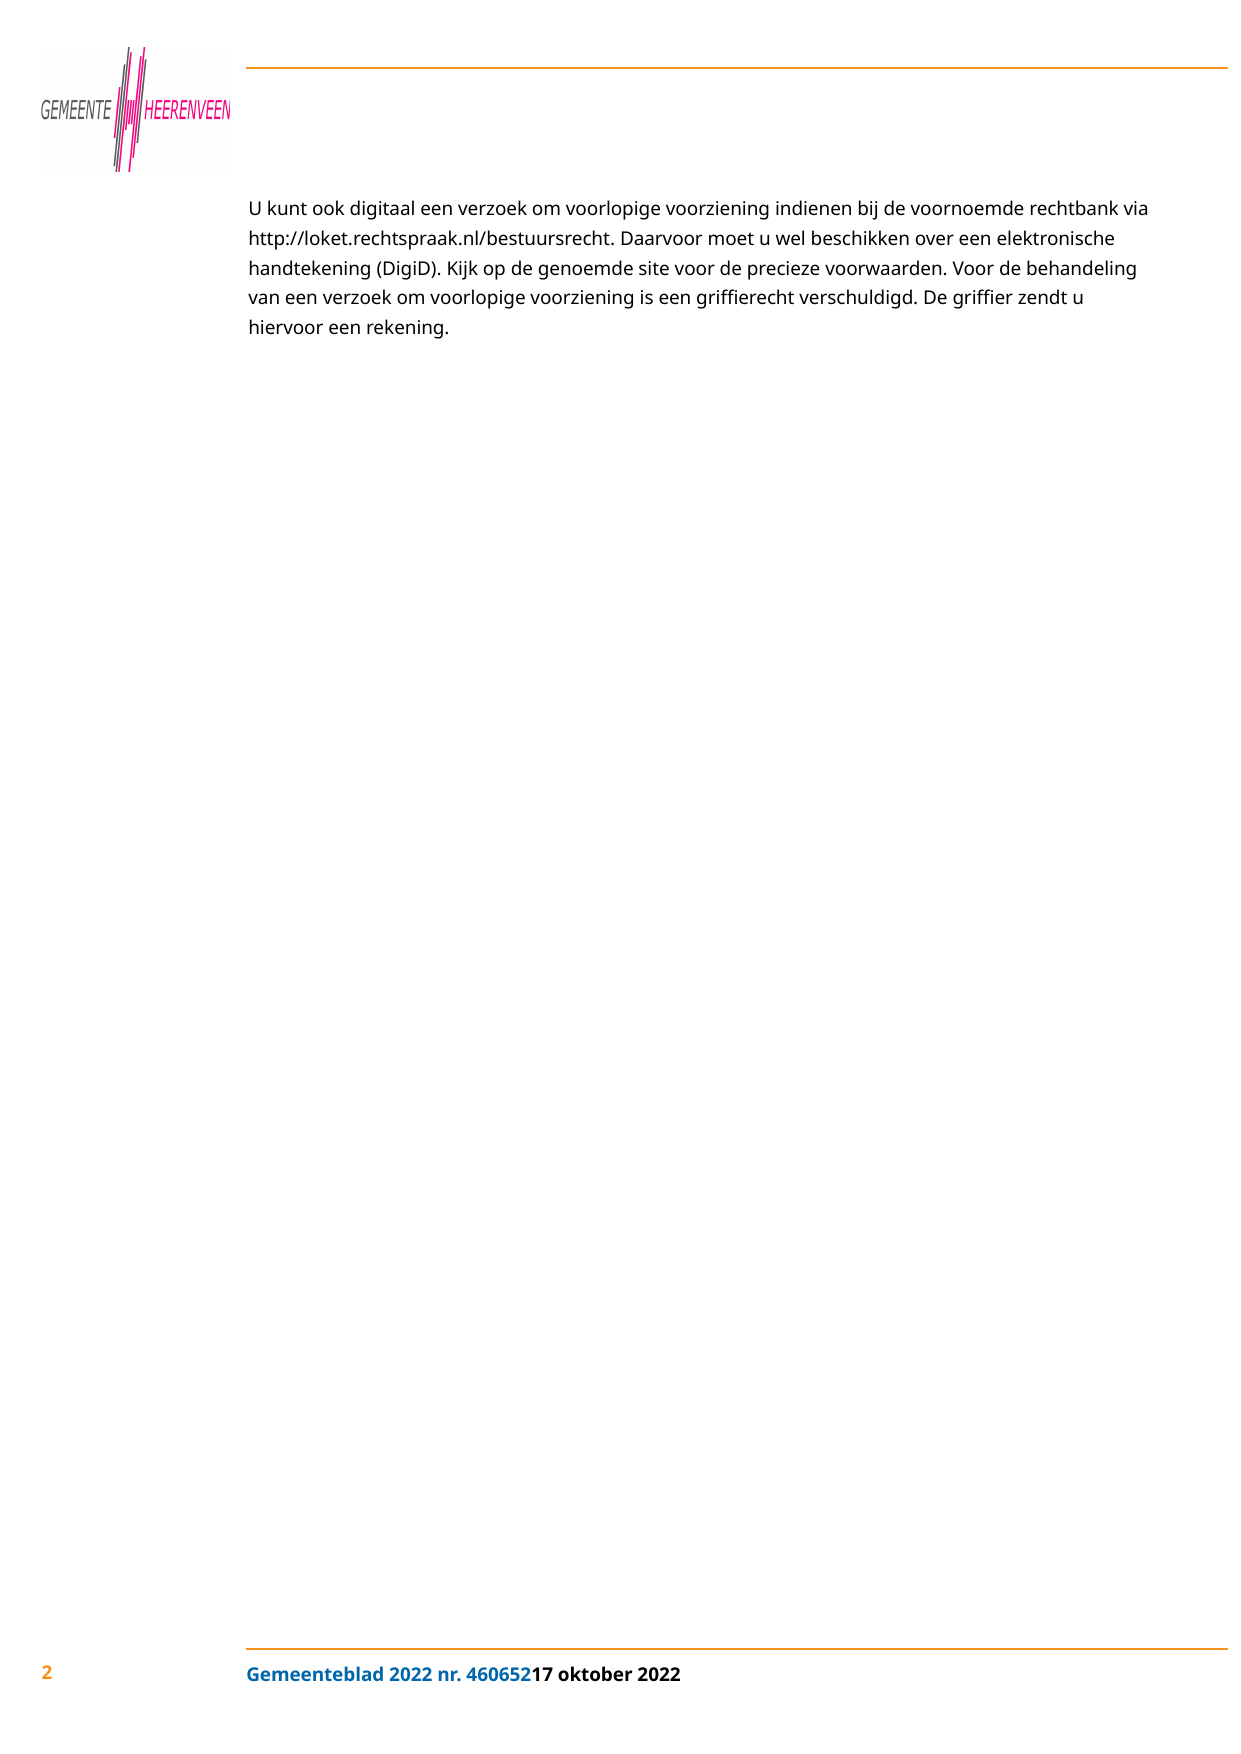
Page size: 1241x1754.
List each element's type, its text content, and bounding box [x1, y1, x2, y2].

picture [41, 47, 231, 172]
text U kunt ook digitaal een verzoek om voorlopige voorziening indienen bij de voornoemde rechtbank via http://loket.rechtspraak.nl/bestuursrecht. Daarvoor moet u wel beschikken over een elektronische handtekening (DigiD). Kijk op de genoemde site voor de precieze voorwaarden. Voor de behandeling van een verzoek om voorlopige voorziening is een griffierecht verschuldigd. De griffier zendt u hiervoor een rekening. [248, 196, 1152, 340]
